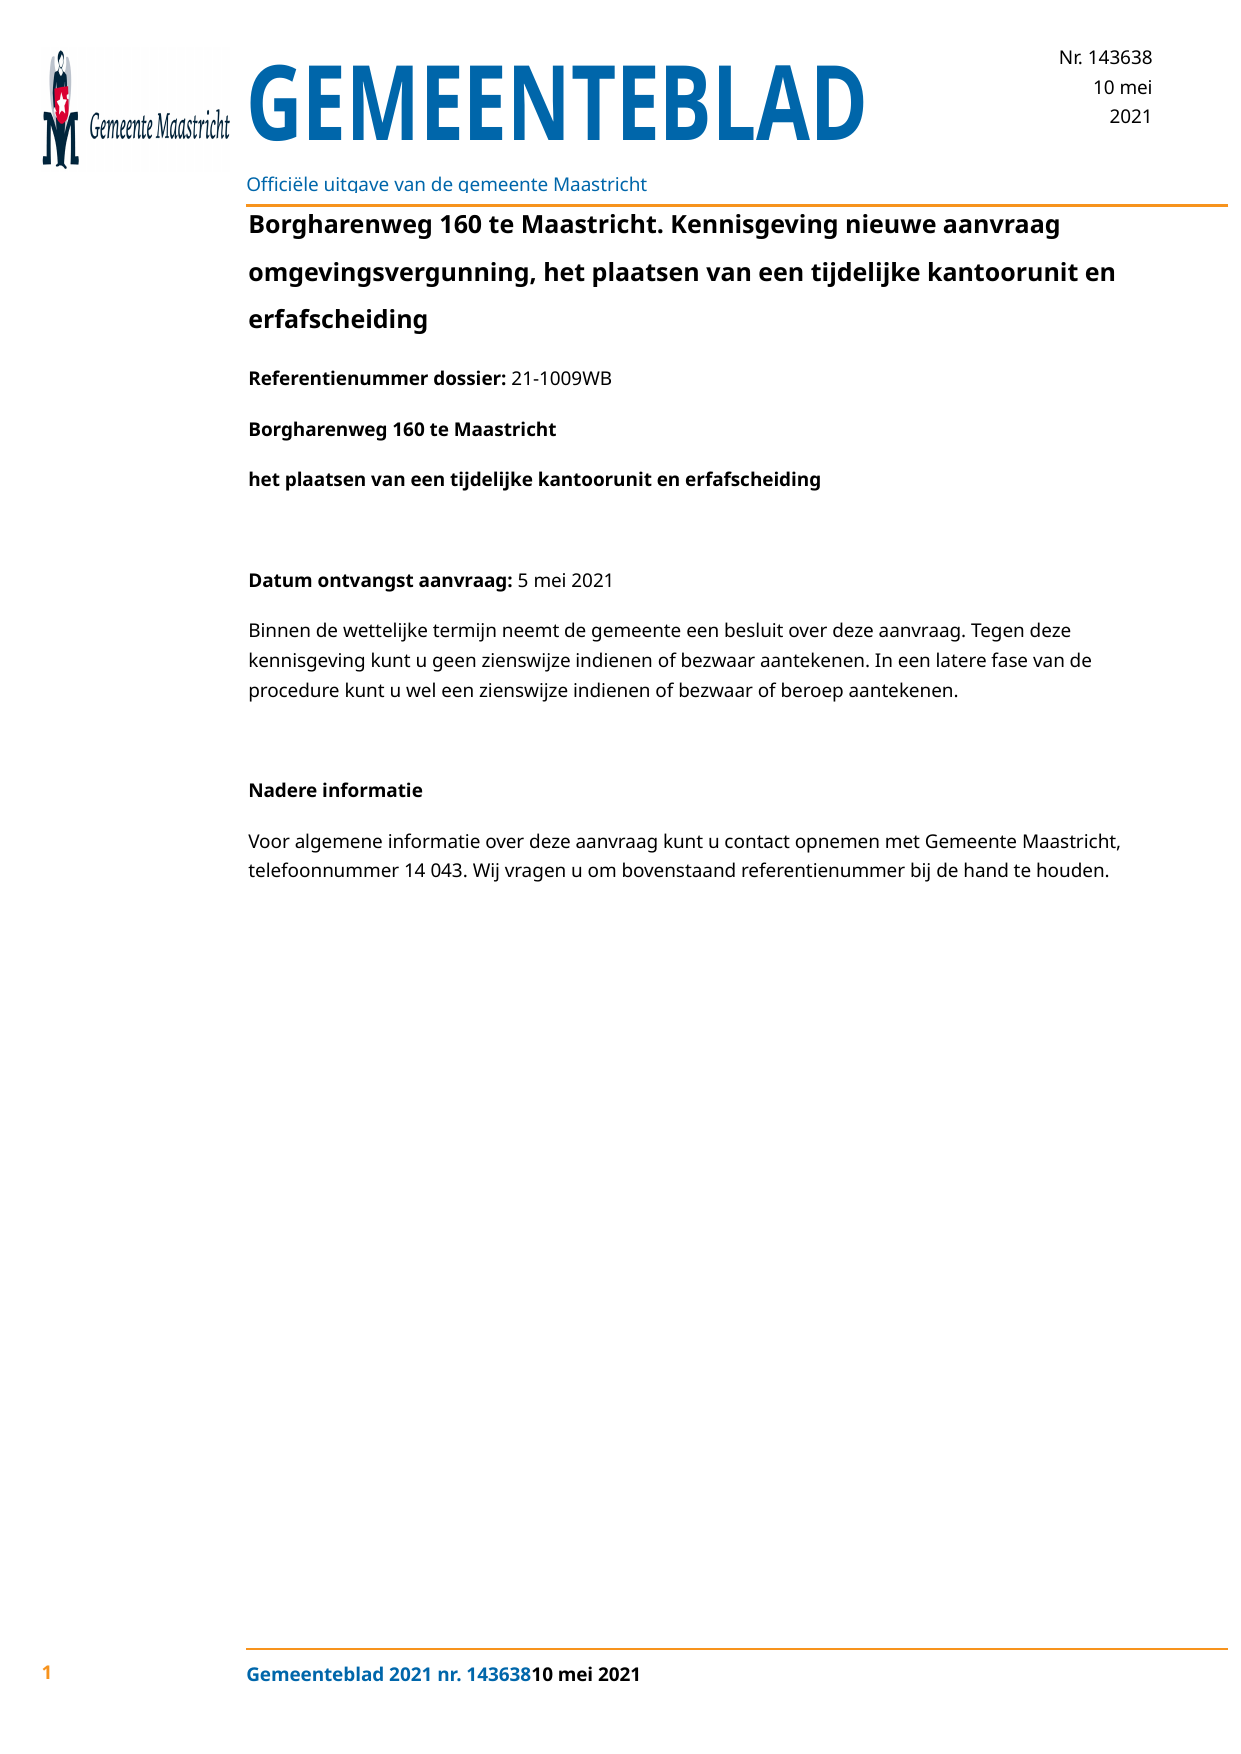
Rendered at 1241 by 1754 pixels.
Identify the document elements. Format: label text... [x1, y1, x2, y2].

text Datum ontvangst aanvraag: 5 mei 2021 [248, 567, 1152, 593]
text Borgharenweg 160 te Maastricht. Kennisgeving nieuwe aanvraag omgevingsvergunning, het plaatsen van een tijdelijke kantoorunit en erfafscheiding [248, 207, 1152, 336]
text het plaatsen van een tijdelijke kantoorunit en erfafscheiding [248, 466, 1152, 492]
text Voor algemene informatie over deze aanvraag kunt u contact opnemen met Gemeente Maastricht, telefoonnummer 14 043. Wij vragen u om bovenstaand referentienummer bij de hand te houden. [248, 828, 1152, 883]
text Referentienummer dossier: 21-1009WB [248, 366, 1152, 391]
text Nadere informatie [248, 778, 1152, 803]
text Binnen de wettelijke termijn neemt de gemeente een besluit over deze aanvraag. Tegen deze kennisgeving kunt u geen zienswijze indienen of bezwaar aantekenen. In een latere fase van de procedure kunt u wel een zienswijze indienen of bezwaar of beroep aantekenen. [248, 618, 1152, 702]
text Borgharenweg 160 te Maastricht [248, 416, 1152, 442]
picture [41, 47, 231, 172]
